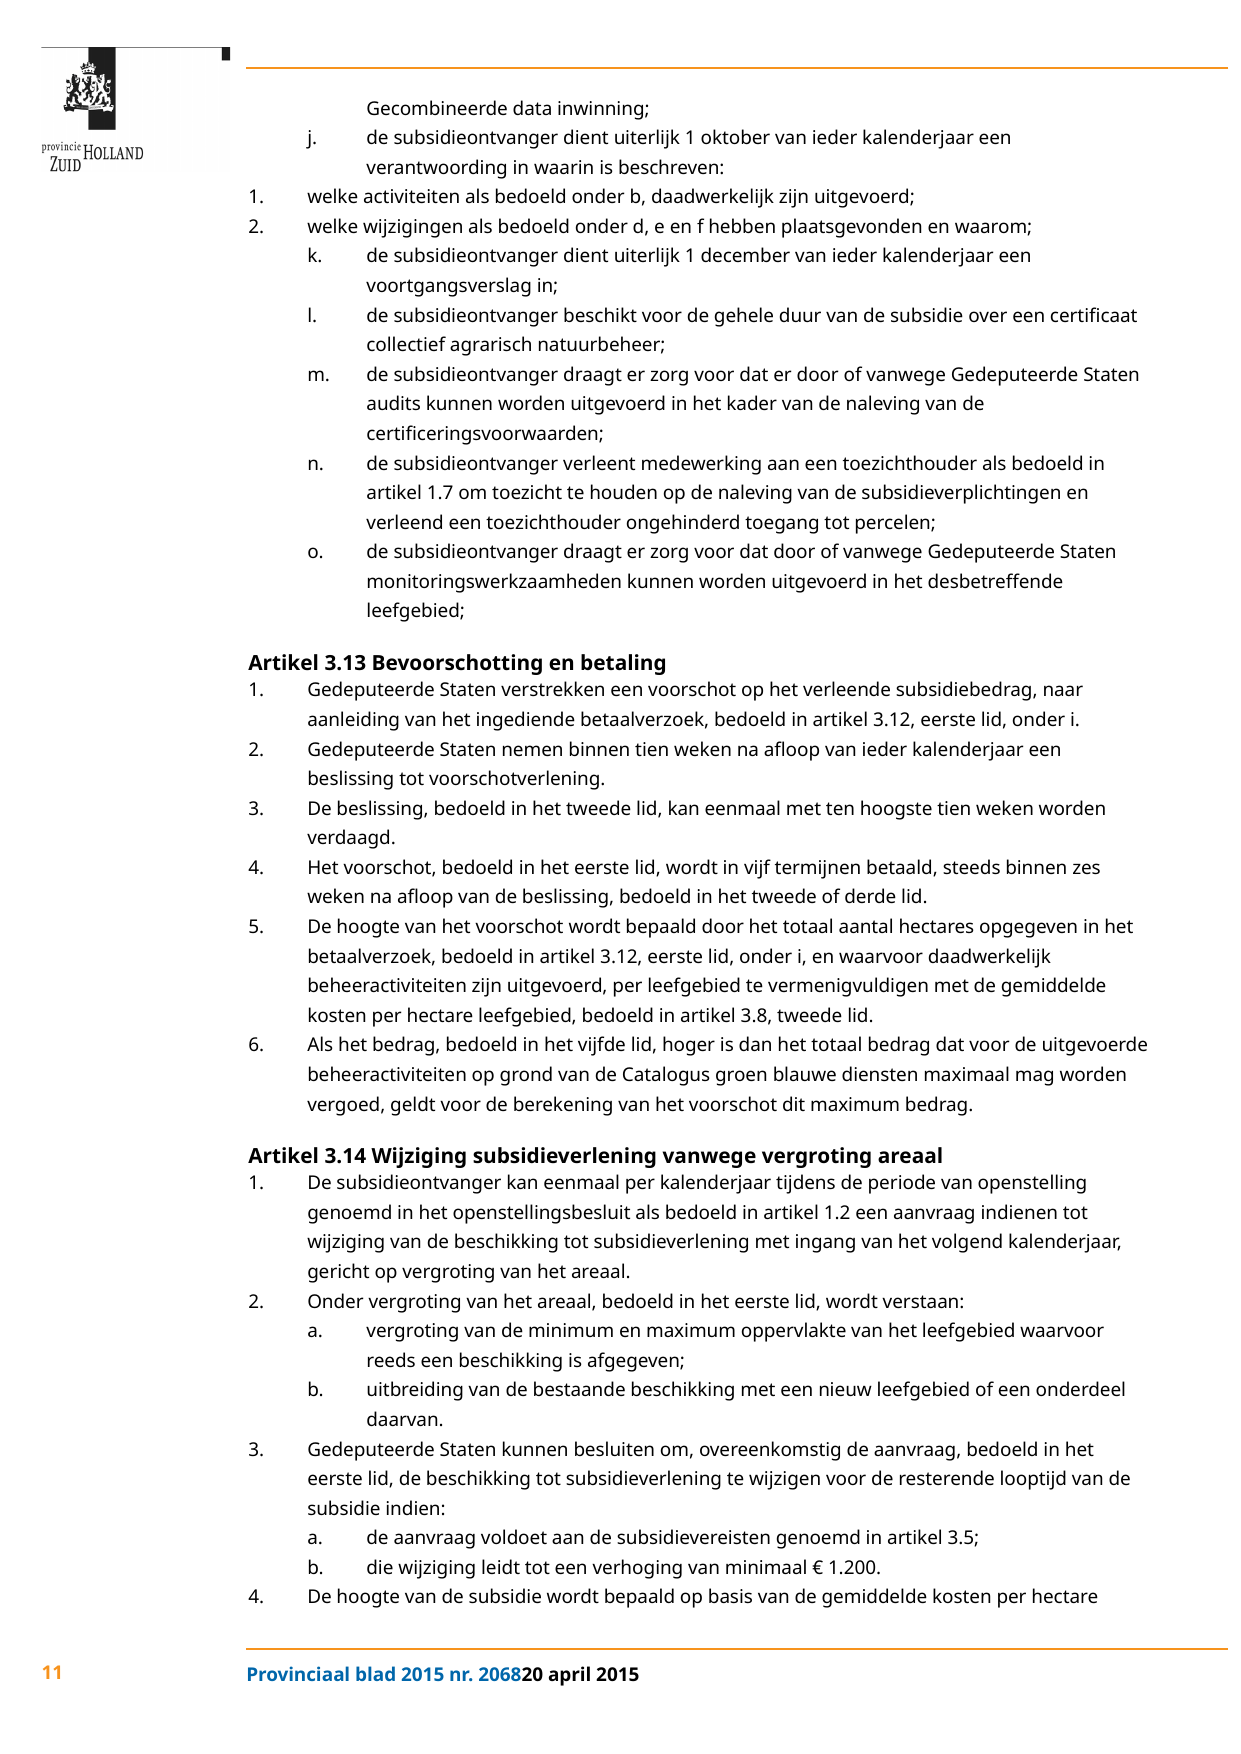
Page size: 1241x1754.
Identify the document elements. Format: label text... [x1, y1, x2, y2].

list De beslissing, bedoeld in het tweede lid, kan eenmaal met ten hoogste tien weken worden verdaagd. [248, 795, 1152, 850]
list de subsidieontvanger dient uiterlijk 1 december van ieder kalenderjaar een voortgangsverslag in; [307, 243, 1152, 298]
list de subsidieontvanger draagt er zorg voor dat door of vanwege Gedeputeerde Staten monitoringswerkzaamheden kunnen worden uitgevoerd in het desbetreffende leefgebied; [307, 538, 1152, 623]
list Gedeputeerde Staten nemen binnen tien weken na afloop van ieder kalenderjaar een beslissing tot voorschotverlening. [248, 736, 1152, 791]
text Artikel 3.13 Bevoorschotting en betaling [248, 648, 1152, 677]
list Gedeputeerde Staten kunnen besluiten om, overeenkomstig de aanvraag, bedoeld in het eerste lid, de beschikking tot subsidieverlening te wijzigen voor de resterende looptijd van de subsidie indien: [248, 1436, 1152, 1521]
list De hoogte van de subsidie wordt bepaald op basis van de gemiddelde kosten per hectare [248, 1584, 1152, 1609]
list vergroting van de minimum en maximum oppervlakte van het leefgebied waarvoor reeds een beschikking is afgegeven; [307, 1317, 1152, 1373]
list Onder vergroting van het areaal, bedoeld in het eerste lid, wordt verstaan: [248, 1288, 1152, 1314]
list Als het bedrag, bedoeld in het vijfde lid, hoger is dan het totaal bedrag dat voor de uitgevoerde beheeractiviteiten op grond van de Catalogus groen blauwe diensten maximaal mag worden vergoed, geldt voor de berekening van het voorschot dit maximum bedrag. [248, 1032, 1152, 1116]
list welke activiteiten als bedoeld onder b, daadwerkelijk zijn uitgevoerd; [248, 183, 1152, 209]
list de subsidieontvanger draagt er zorg voor dat er door of vanwege Gedeputeerde Staten audits kunnen worden uitgevoerd in het kader van de naleving van de certificeringsvoorwaarden; [307, 361, 1152, 446]
list uitbreiding van de bestaande beschikking met een nieuw leefgebied of een onderdeel daarvan. [307, 1377, 1152, 1432]
list Gedeputeerde Staten verstrekken een voorschot op het verleende subsidiebedrag, naar aanleiding van het ingediende betaalverzoek, bedoeld in artikel 3.12, eerste lid, onder i. [248, 677, 1152, 732]
list de subsidieontvanger beschikt voor de gehele duur van de subsidie over een certificaat collectief agrarisch natuurbeheer; [307, 302, 1152, 357]
list de aanvraag voldoet aan de subsidievereisten genoemd in artikel 3.5; [307, 1524, 1152, 1550]
text Artikel 3.14 Wijziging subsidieverlening vanwege vergroting areaal [248, 1141, 1152, 1169]
list de subsidieontvanger dient uiterlijk 1 oktober van ieder kalenderjaar een verantwoording in waarin is beschreven: [307, 124, 1152, 180]
list Gecombineerde data inwinning; [307, 95, 1152, 121]
list De hoogte van het voorschot wordt bepaald door het totaal aantal hectares opgegeven in het betaalverzoek, bedoeld in artikel 3.12, eerste lid, onder i, en waarvoor daadwerkelijk beheeractiviteiten zijn uitgevoerd, per leefgebied te vermenigvuldigen met de gemiddelde kosten per hectare leefgebied, bedoeld in artikel 3.8, tweede lid. [248, 913, 1152, 1028]
list welke wijzigingen als bedoeld onder d, e en f hebben plaatsgevonden en waarom; [248, 213, 1152, 239]
list de subsidieontvanger verleent medewerking aan een toezichthouder als bedoeld in artikel 1.7 om toezicht te houden op de naleving van de subsidieverplichtingen en verleend een toezichthouder ongehinderd toegang tot percelen; [307, 450, 1152, 535]
list die wijziging leidt tot een verhoging van minimaal € 1.200. [307, 1554, 1152, 1580]
picture [41, 47, 231, 172]
list Het voorschot, bedoeld in het eerste lid, wordt in vijf termijnen betaald, steeds binnen zes weken na afloop van de beslissing, bedoeld in het tweede of derde lid. [248, 854, 1152, 909]
list De subsidieontvanger kan eenmaal per kalenderjaar tijdens de periode van openstelling genoemd in het openstellingsbesluit als bedoeld in artikel 1.2 een aanvraag indienen tot wijziging van de beschikking tot subsidieverlening met ingang van het volgend kalenderjaar, gericht op vergroting van het areaal. [248, 1169, 1152, 1284]
